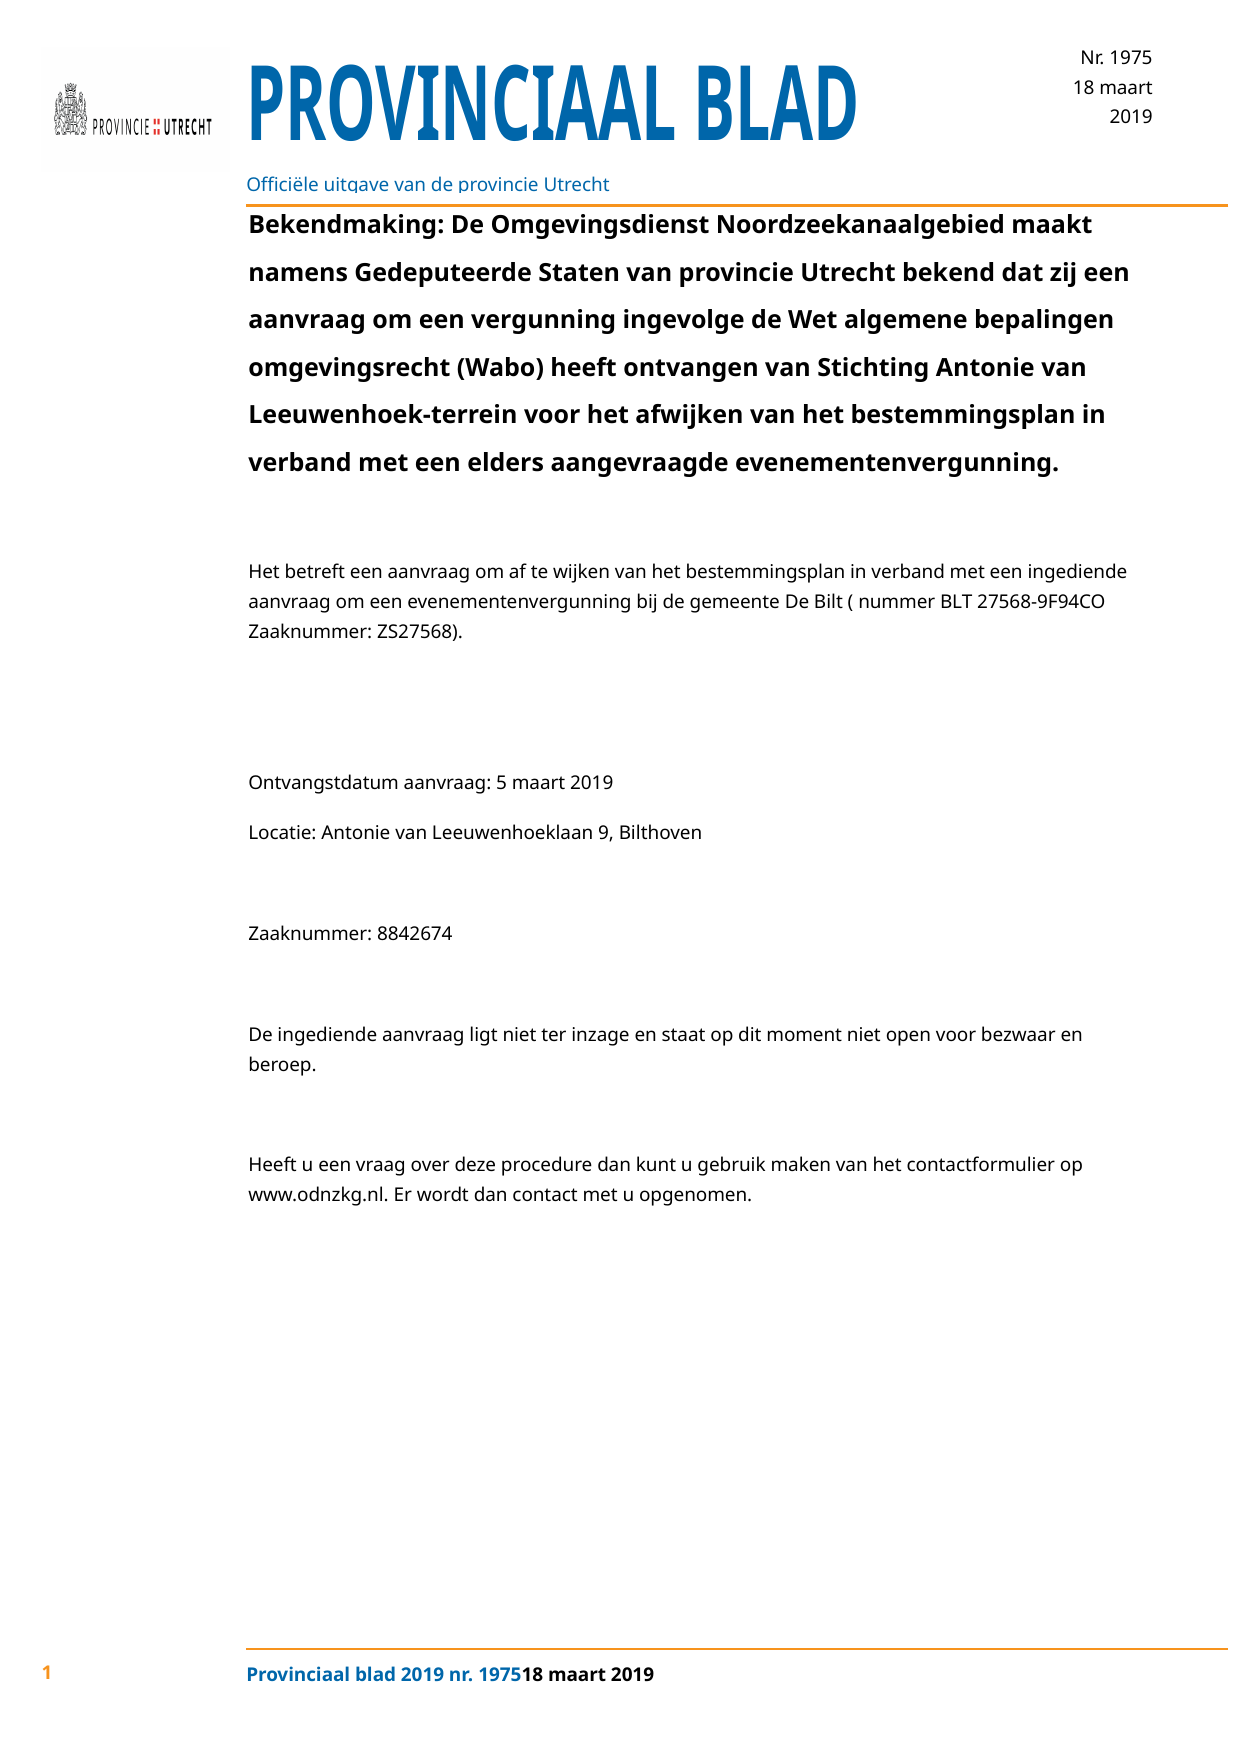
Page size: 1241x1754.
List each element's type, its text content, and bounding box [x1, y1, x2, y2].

picture [41, 47, 231, 172]
text Locatie: Antonie van Leeuwenhoeklaan 9, Bilthoven [248, 819, 1152, 845]
text Zaaknummer: 8842674 [248, 920, 1152, 946]
text Het betreft een aanvraag om af te wijken van het bestemmingsplan in verband met een ingediende aanvraag om een evenementenvergunning bij de gemeente De Bilt ( nummer BLT 27568-9F94CO Zaaknummer: ZS27568). [248, 559, 1152, 644]
text De ingediende aanvraag ligt niet ter inzage en staat op dit moment niet open voor bezwaar en beroep. [248, 1021, 1152, 1077]
text Ontvangstdatum aanvraag: 5 maart 2019 [248, 769, 1152, 795]
text Heeft u een vraag over deze procedure dan kunt u gebruik maken van het contactformulier op www.odnzkg.nl. Er wordt dan contact met u opgenomen. [248, 1152, 1152, 1207]
text Bekendmaking: De Omgevingsdienst Noordzeekanaalgebied maakt namens Gedeputeerde Staten van provincie Utrecht bekend dat zij een aanvraag om een vergunning ingevolge de Wet algemene bepalingen omgevingsrecht (Wabo) heeft ontvangen van Stichting Antonie van Leeuwenhoek-terrein voor het afwijken van het bestemmingsplan in verband met een elders aangevraagde evenementenvergunning. [248, 207, 1152, 479]
